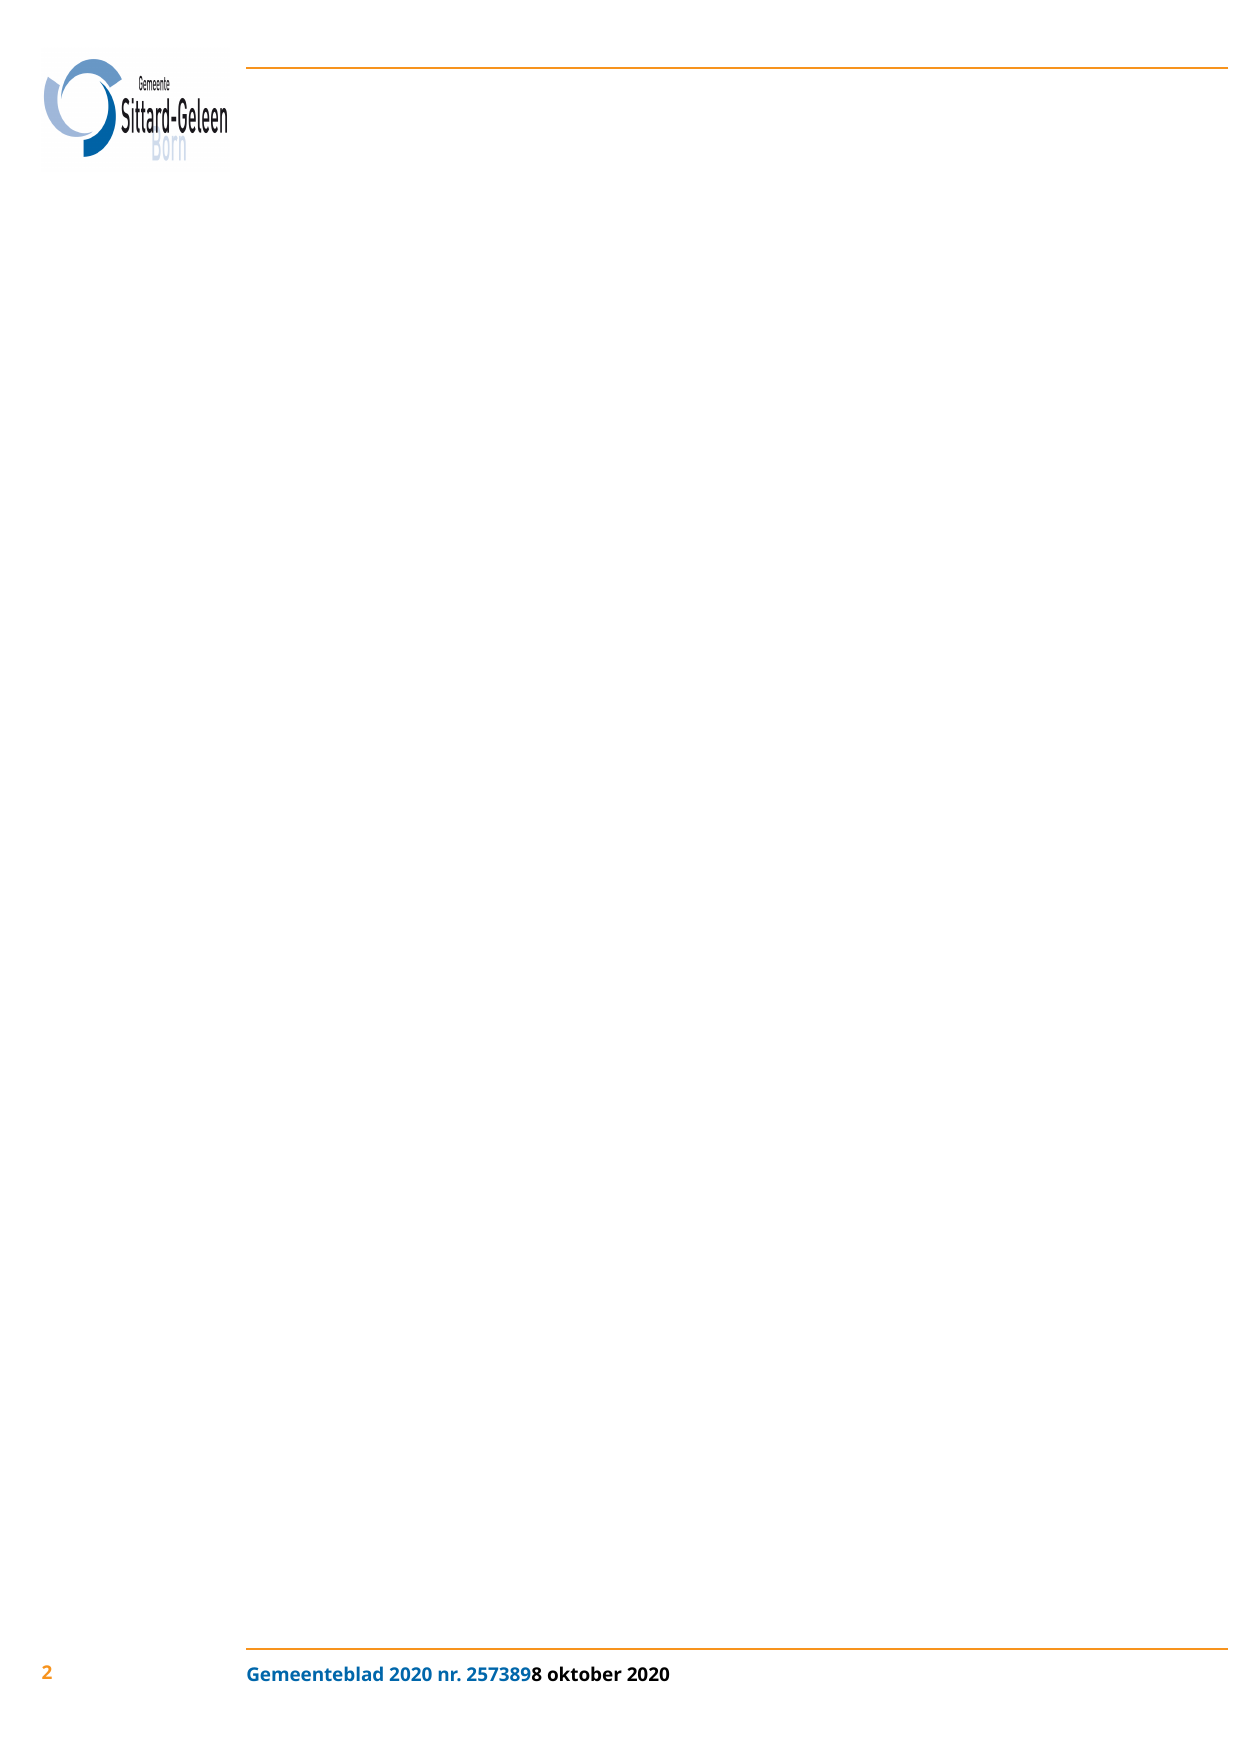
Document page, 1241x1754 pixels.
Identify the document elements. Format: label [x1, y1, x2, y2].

picture [41, 47, 231, 172]
